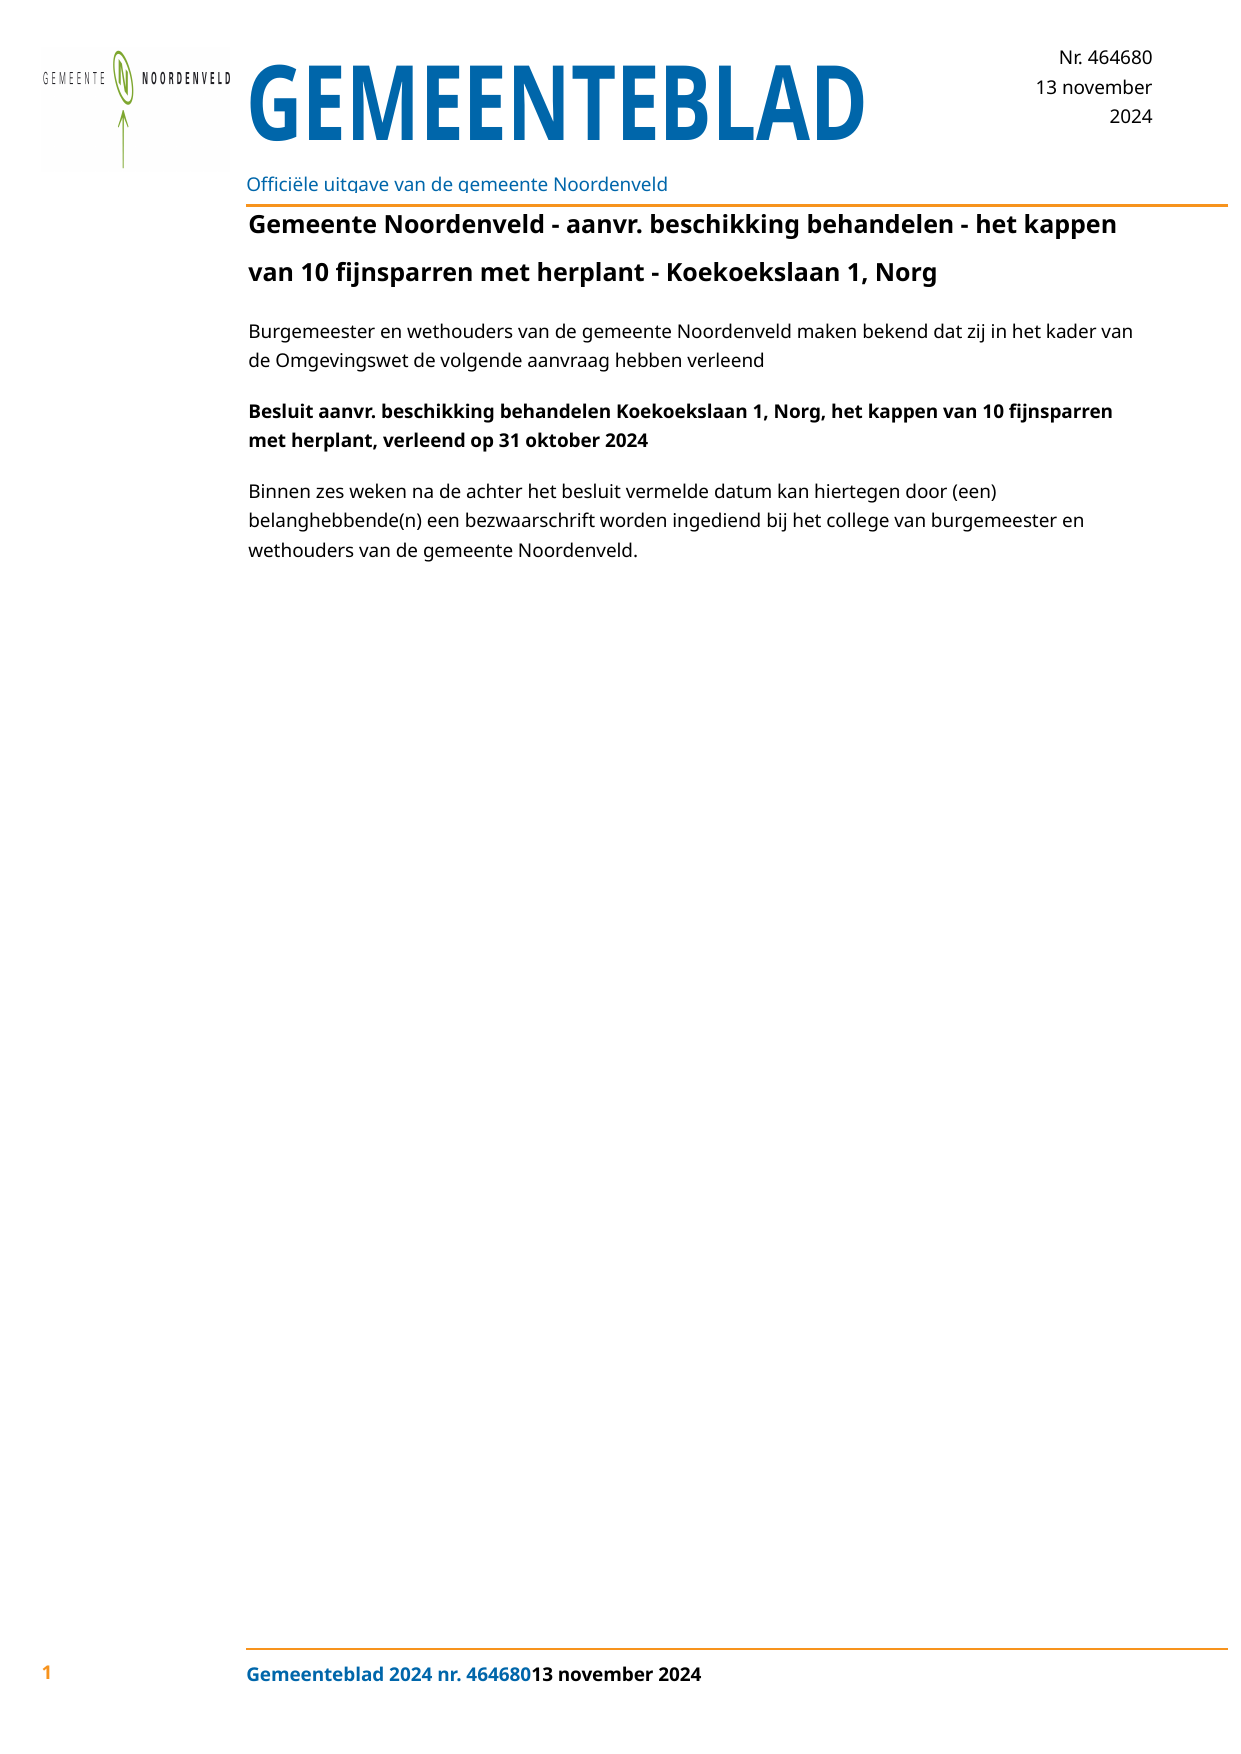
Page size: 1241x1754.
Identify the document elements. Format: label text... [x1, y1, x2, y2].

picture [41, 47, 231, 172]
text Burgemeester en wethouders van de gemeente Noordenveld maken bekend dat zij in het kader van de Omgevingswet de volgende aanvraag hebben verleend [248, 318, 1152, 373]
text Gemeente Noordenveld - aanvr. beschikking behandelen - het kappen van 10 fijnsparren met herplant - Koekoekslaan 1, Norg [248, 207, 1152, 288]
text Besluit aanvr. beschikking behandelen Koekoekslaan 1, Norg, het kappen van 10 fijnsparren met herplant, verleend op 31 oktober 2024 [248, 398, 1152, 453]
text Binnen zes weken na de achter het besluit vermelde datum kan hiertegen door (een) belanghebbende(n) een bezwaarschrift worden ingediend bij het college van burgemeester en wethouders van de gemeente Noordenveld. [248, 478, 1152, 563]
